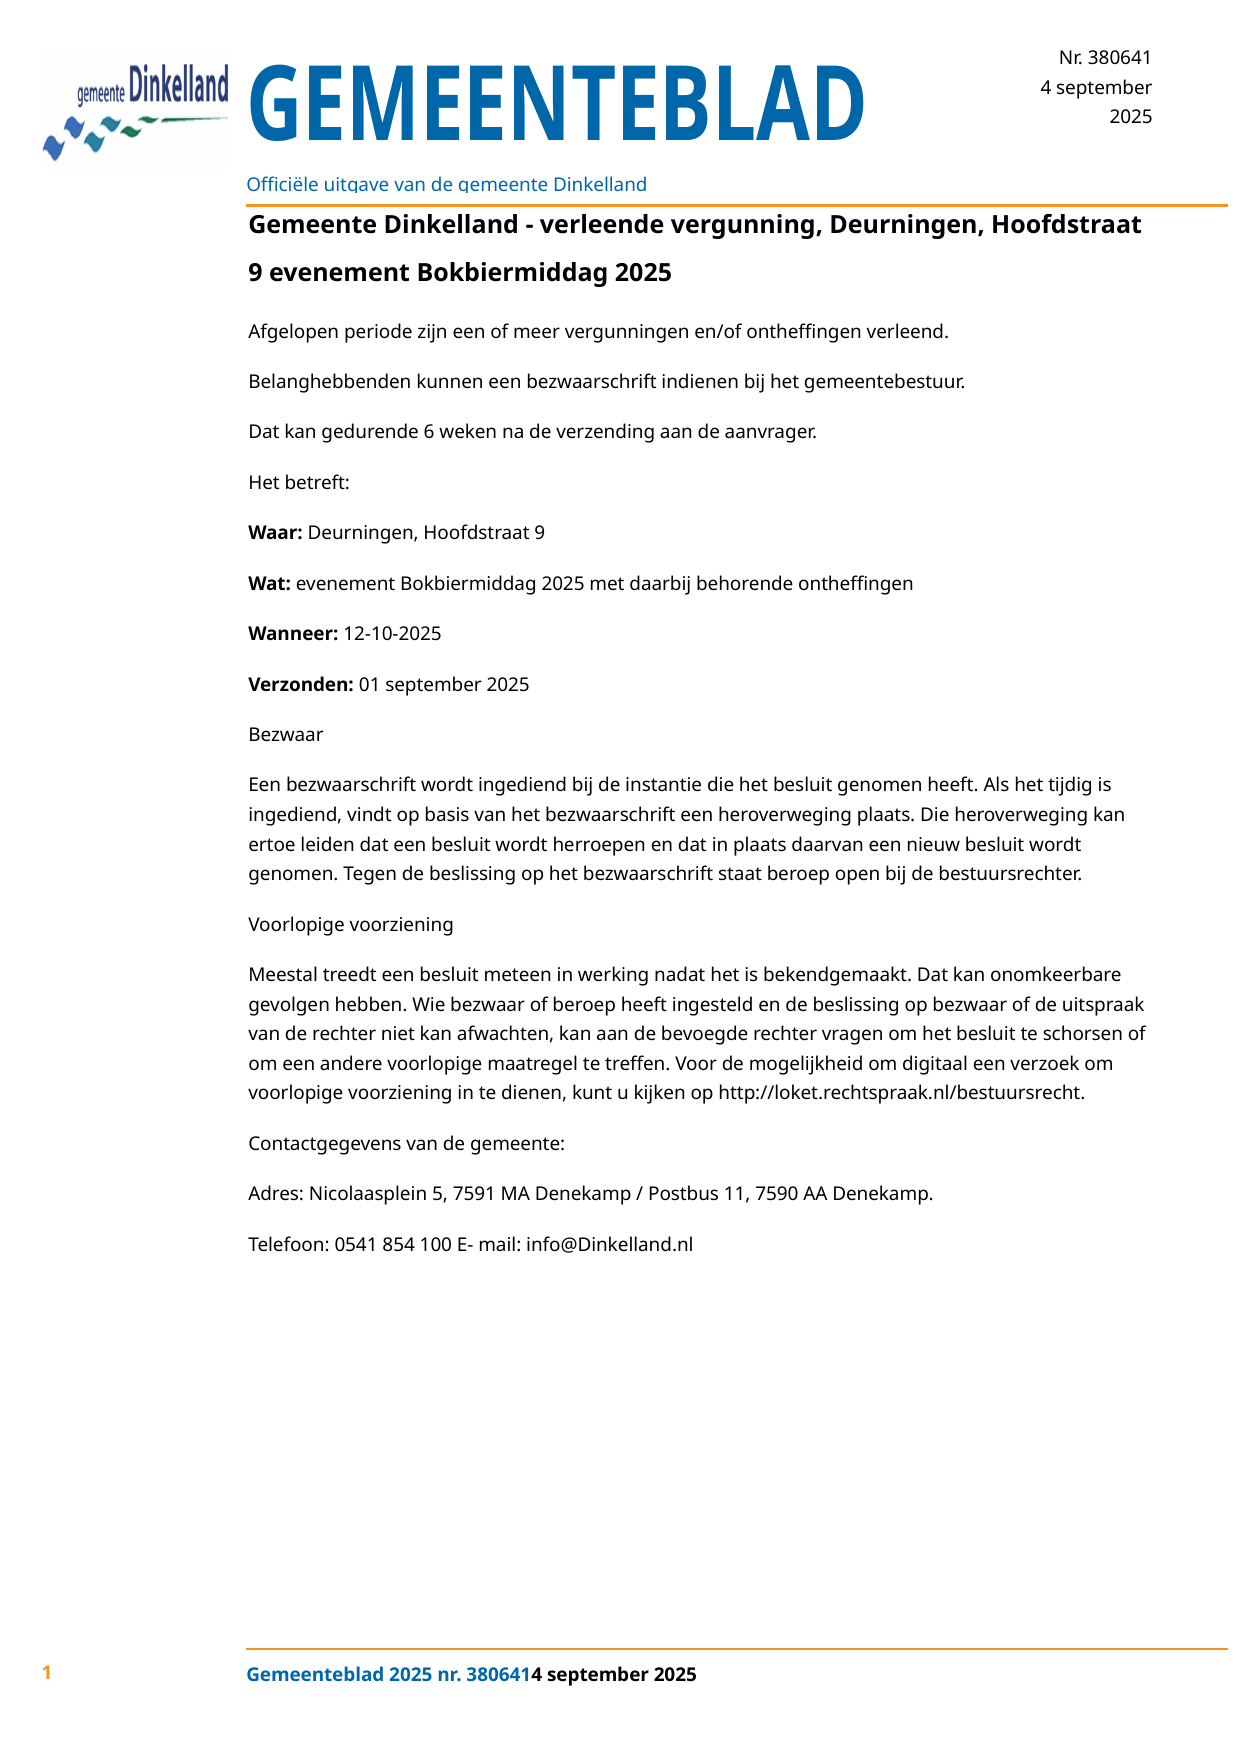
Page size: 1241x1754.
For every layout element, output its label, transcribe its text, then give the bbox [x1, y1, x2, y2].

text Telefoon: 0541 854 100 E- mail: info@Dinkelland.nl [248, 1231, 1152, 1257]
picture [41, 47, 231, 172]
text Waar: Deurningen, Hoofdstraat 9 [248, 519, 1152, 545]
text Contactgegevens van de gemeente: [248, 1130, 1152, 1156]
text Wat: evenement Bokbiermiddag 2025 met daarbij behorende ontheffingen [248, 570, 1152, 596]
text Meestal treedt een besluit meteen in werking nadat het is bekendgemaakt. Dat kan onomkeerbare gevolgen hebben. Wie bezwaar of beroep heeft ingesteld en de beslissing op bezwaar of de uitspraak van de rechter niet kan afwachten, kan aan de bevoegde rechter vragen om het besluit te schorsen of om een andere voorlopige maatregel te treffen. Voor de mogelijkheid om digitaal een verzoek om voorlopige voorziening in te dienen, kunt u kijken op http://loket.rechtspraak.nl/bestuursrecht. [248, 961, 1152, 1105]
text Verzonden: 01 september 2025 [248, 671, 1152, 697]
text Afgelopen periode zijn een of meer vergunningen en/of ontheffingen verleend. [248, 318, 1152, 344]
text Gemeente Dinkelland - verleende vergunning, Deurningen, Hoofdstraat 9 evenement Bokbiermiddag 2025 [248, 207, 1152, 288]
text Het betreft: [248, 469, 1152, 495]
text Bezwaar [248, 721, 1152, 747]
text Belanghebbenden kunnen een bezwaarschrift indienen bij het gemeentebestuur. [248, 368, 1152, 394]
text Een bezwaarschrift wordt ingediend bij de instantie die het besluit genomen heeft. Als het tijdig is ingediend, vindt op basis van het bezwaarschrift een heroverweging plaats. Die heroverweging kan ertoe leiden dat een besluit wordt herroepen en dat in plaats daarvan een nieuw besluit wordt genomen. Tegen de beslissing op het bezwaarschrift staat beroep open bij de bestuursrechter. [248, 772, 1152, 886]
text Dat kan gedurende 6 weken na de verzending aan de aanvrager. [248, 419, 1152, 444]
text Wanneer: 12-10-2025 [248, 620, 1152, 646]
text Voorlopige voorziening [248, 911, 1152, 937]
text Adres: Nicolaasplein 5, 7591 MA Denekamp / Postbus 11, 7590 AA Denekamp. [248, 1180, 1152, 1206]
